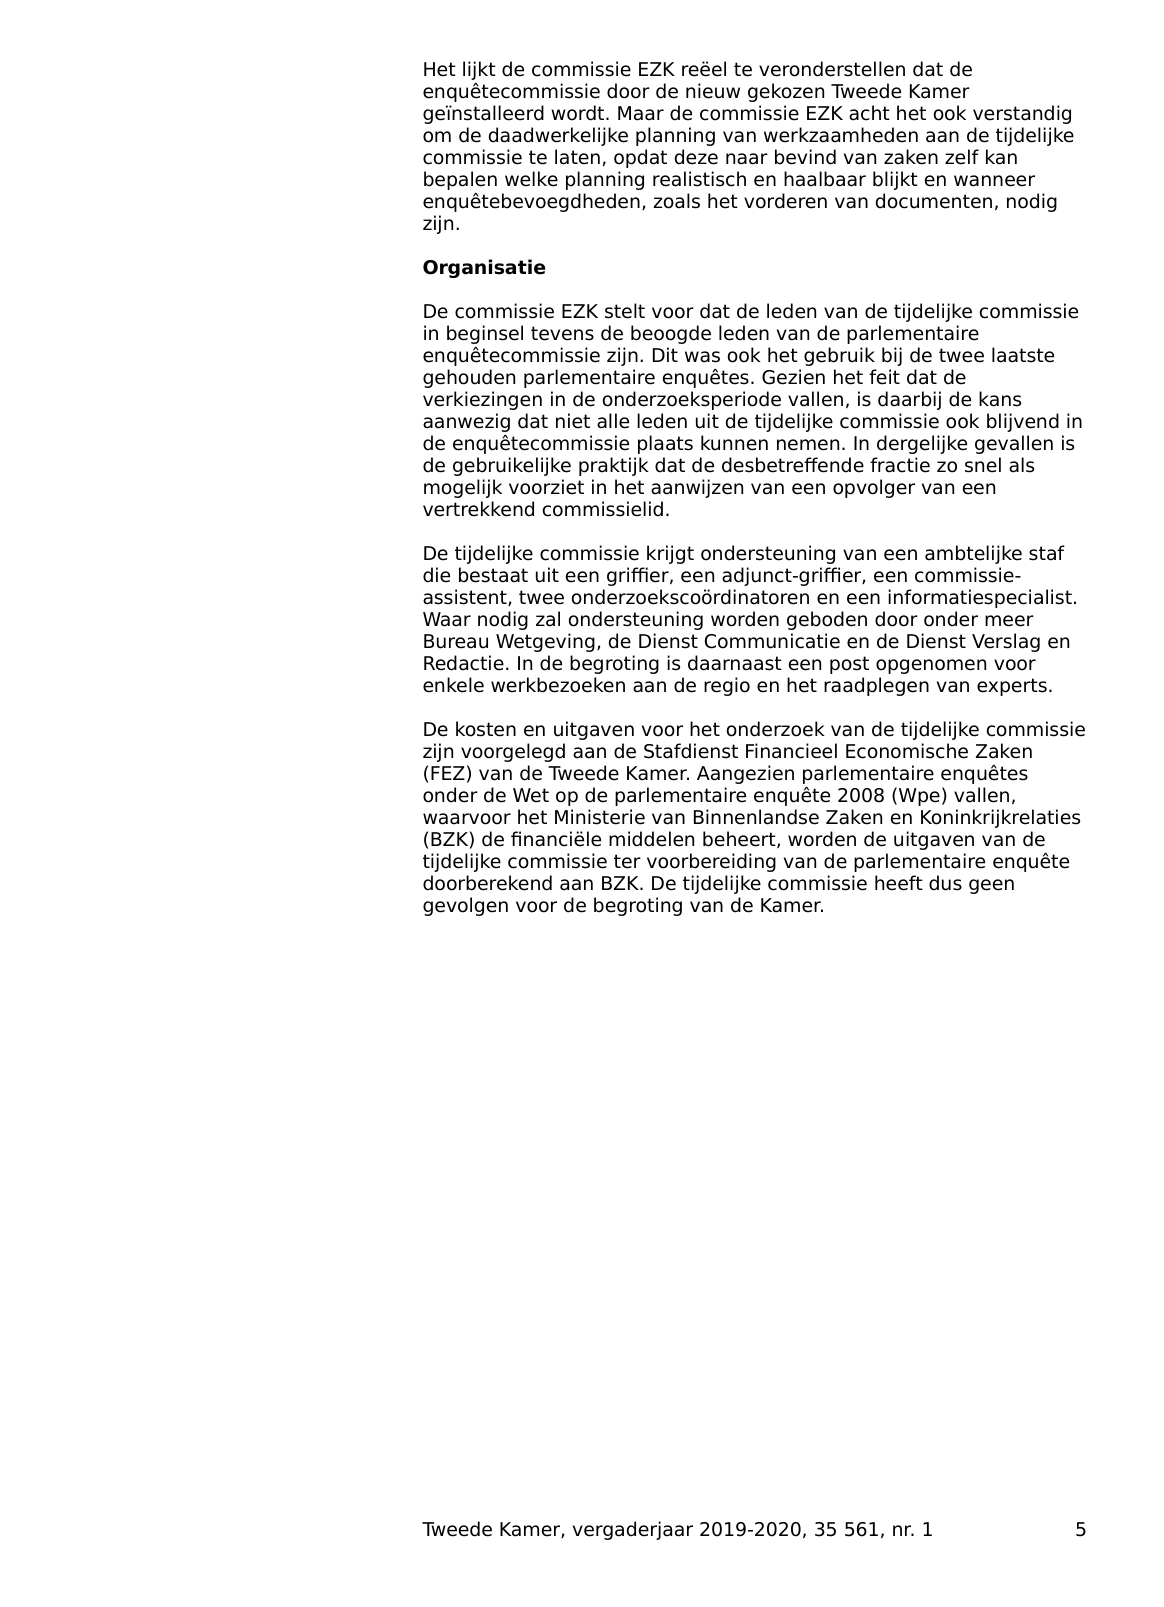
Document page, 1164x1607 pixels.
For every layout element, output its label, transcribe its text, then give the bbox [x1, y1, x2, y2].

text De kosten en uitgaven voor het onderzoek van de tijdelijke commissie zijn voorgelegd aan de Stafdienst Financieel Economische Zaken (FEZ) van de Tweede Kamer. Aangezien parlementaire enquêtes onder de Wet op de parlementaire enquête 2008 (Wpe) vallen, waarvoor het Ministerie van Binnenlandse Zaken en Koninkrijkrelaties (BZK) de financiële middelen beheert, worden de uitgaven van de tijdelijke commissie ter voorbereiding van de parlementaire enquête doorberekend aan BZK. De tijdelijke commissie heeft dus geen gevolgen voor de begroting van de Kamer. [422, 719, 1087, 917]
subtitle Organisatie [422, 257, 1087, 279]
text De commissie EZK stelt voor dat de leden van de tijdelijke commissie in beginsel tevens de beoogde leden van de parlementaire enquêtecommissie zijn. Dit was ook het gebruik bij de twee laatste gehouden parlementaire enquêtes. Gezien het feit dat de verkiezingen in de onderzoeksperiode vallen, is daarbij de kans aanwezig dat niet alle leden uit de tijdelijke commissie ook blijvend in de enquêtecommissie plaats kunnen nemen. In dergelijke gevallen is de gebruikelijke praktijk dat de desbetreffende fractie zo snel als mogelijk voorziet in het aanwijzen van een opvolger van een vertrekkend commissielid. [422, 301, 1087, 521]
text De tijdelijke commissie krijgt ondersteuning van een ambtelijke staf die bestaat uit een griffier, een adjunct-griffier, een commissie-assistent, twee onderzoekscoördinatoren en een informatiespecialist. Waar nodig zal ondersteuning worden geboden door onder meer Bureau Wetgeving, de Dienst Communicatie en de Dienst Verslag en Redactie. In de begroting is daarnaast een post opgenomen voor enkele werkbezoeken aan de regio en het raadplegen van experts. [422, 543, 1087, 697]
text Het lijkt de commissie EZK reëel te veronderstellen dat de enquêtecommissie door de nieuw gekozen Tweede Kamer geïnstalleerd wordt. Maar de commissie EZK acht het ook verstandig om de daadwerkelijke planning van werkzaamheden aan de tijdelijke commissie te laten, opdat deze naar bevind van zaken zelf kan bepalen welke planning realistisch en haalbaar blijkt en wanneer enquêtebevoegdheden, zoals het vorderen van documenten, nodig zijn. [422, 59, 1087, 235]
